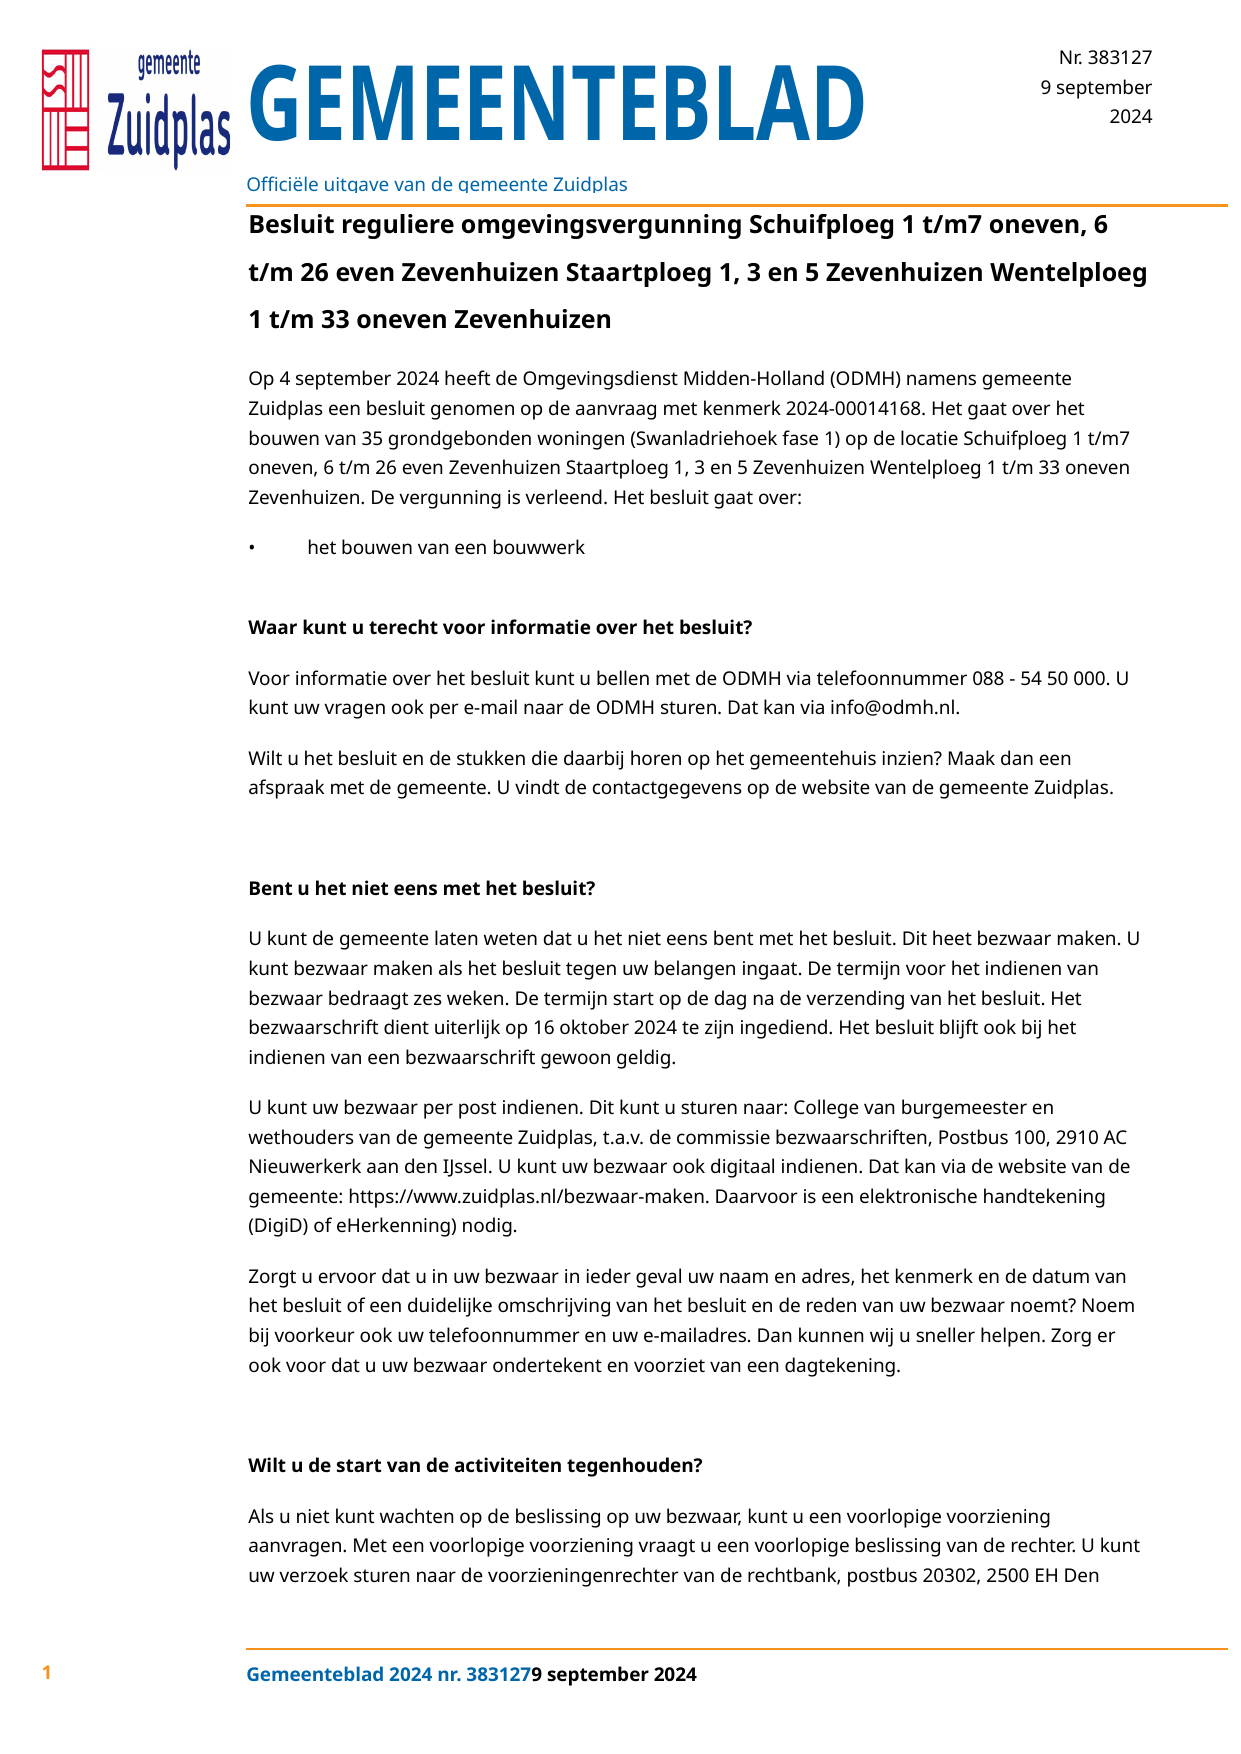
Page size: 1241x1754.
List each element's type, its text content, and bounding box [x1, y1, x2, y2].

picture [41, 47, 231, 172]
text Voor informatie over het besluit kunt u bellen met de ODMH via telefoonnummer 088 - 54 50 000. U kunt uw vragen ook per e-mail naar de ODMH sturen. Dat kan via info@odmh.nl. [248, 665, 1152, 720]
text Zorgt u ervoor dat u in uw bezwaar in ieder geval uw naam en adres, het kenmerk en de datum van het besluit of een duidelijke omschrijving van het besluit en de reden van uw bezwaar noemt? Noem bij voorkeur ook uw telefoonnummer en uw e-mailadres. Dan kunnen wij u sneller helpen. Zorg er ook voor dat u uw bezwaar ondertekent en voorziet van een dagtekening. [248, 1263, 1152, 1377]
text U kunt de gemeente laten weten dat u het niet eens bent met het besluit. Dit heet bezwaar maken. U kunt bezwaar maken als het besluit tegen uw belangen ingaat. De termijn voor het indienen van bezwaar bedraagt zes weken. De termijn start op de dag na de verzending van het besluit. Het bezwaarschrift dient uiterlijk op 16 oktober 2024 te zijn ingediend. Het besluit blijft ook bij het indienen van een bezwaarschrift gewoon geldig. [248, 926, 1152, 1069]
text Besluit reguliere omgevingsvergunning Schuifploeg 1 t/m7 oneven, 6 t/m 26 even Zevenhuizen Staartploeg 1, 3 en 5 Zevenhuizen Wentelploeg 1 t/m 33 oneven Zevenhuizen [248, 207, 1152, 336]
text Waar kunt u terecht voor informatie over het besluit? [248, 614, 1152, 640]
text U kunt uw bezwaar per post indienen. Dit kunt u sturen naar: College van burgemeester en wethouders van de gemeente Zuidplas, t.a.v. de commissie bezwaarschriften, Postbus 100, 2910 AC Nieuwerkerk aan den IJssel. U kunt uw bezwaar ook digitaal indienen. Dat kan via de website van de gemeente: https://www.zuidplas.nl/bezwaar-maken. Daarvoor is een elektronische handtekening (DigiD) of eHerkenning) nodig. [248, 1094, 1152, 1238]
text Als u niet kunt wachten op de beslissing op uw bezwaar, kunt u een voorlopige voorziening aanvragen. Met een voorlopige voorziening vraagt u een voorlopige beslissing van de rechter. U kunt uw verzoek sturen naar de voorzieningenrechter van de rechtbank, postbus 20302, 2500 EH Den [248, 1503, 1152, 1588]
text Op 4 september 2024 heeft de Omgevingsdienst Midden-Holland (ODMH) namens gemeente Zuidplas een besluit genomen op de aanvraag met kenmerk 2024-00014168. Het gaat over het bouwen van 35 grondgebonden woningen (Swanladriehoek fase 1) op de locatie Schuifploeg 1 t/m7 oneven, 6 t/m 26 even Zevenhuizen Staartploeg 1, 3 en 5 Zevenhuizen Wentelploeg 1 t/m 33 oneven Zevenhuizen. De vergunning is verleend. Het besluit gaat over: [248, 366, 1152, 509]
text Wilt u de start van de activiteiten tegenhouden? [248, 1453, 1152, 1478]
text Wilt u het besluit en de stukken die daarbij horen op het gemeentehuis inzien? Maak dan een afspraak met de gemeente. U vindt de contactgegevens op de website van de gemeente Zuidplas. [248, 745, 1152, 800]
list het bouwen van een bouwwerk [248, 534, 1152, 560]
text Bent u het niet eens met het besluit? [248, 875, 1152, 901]
